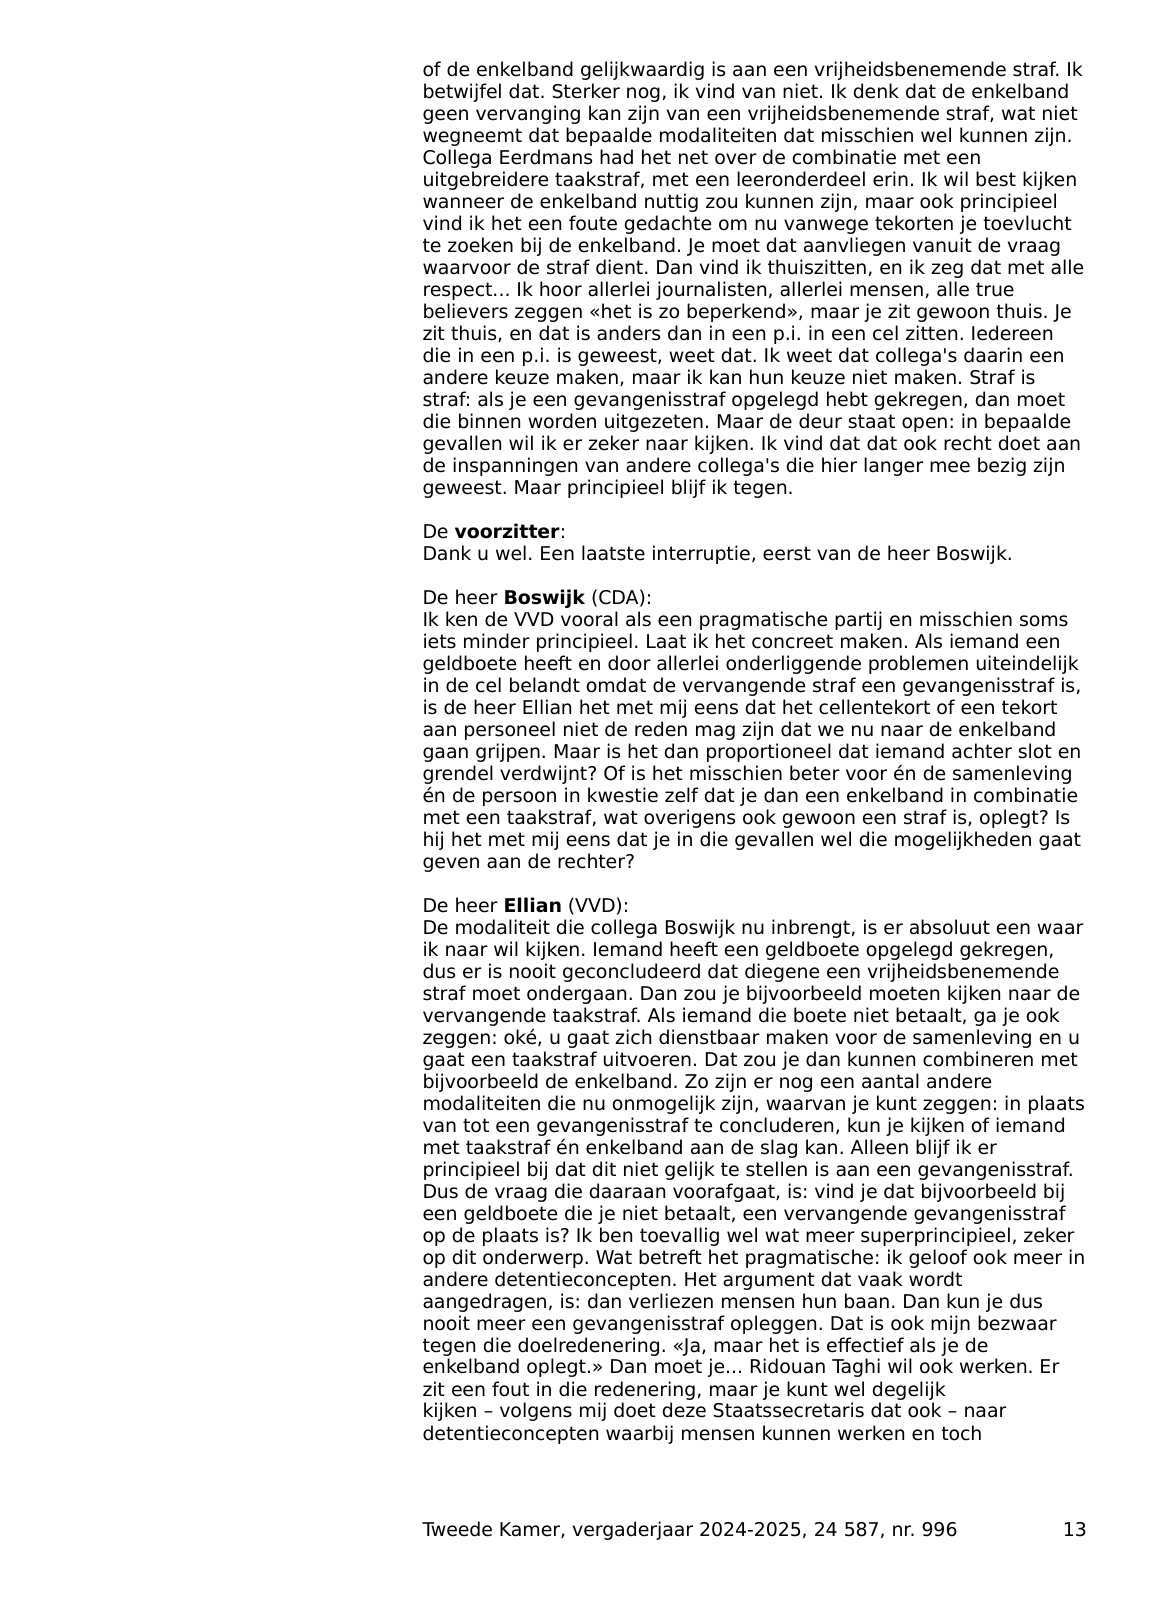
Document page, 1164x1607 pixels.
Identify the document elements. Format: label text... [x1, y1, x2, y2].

text De modaliteit die collega Boswijk nu inbrengt, is er absoluut een waar ik naar wil kijken. Iemand heeft een geldboete opgelegd gekregen, dus er is nooit geconcludeerd dat diegene een vrijheidsbenemende straf moet ondergaan. Dan zou je bijvoorbeeld moeten kijken naar de vervangende taakstraf. Als iemand die boete niet betaalt, ga je ook zeggen: oké, u gaat zich dienstbaar maken voor de samenleving en u gaat een taakstraf uitvoeren. Dat zou je dan kunnen combineren met bijvoorbeeld de enkelband. Zo zijn er nog een aantal andere modaliteiten die nu onmogelijk zijn, waarvan je kunt zeggen: in plaats van tot een gevangenisstraf te concluderen, kun je kijken of iemand met taakstraf én enkelband aan de slag kan. Alleen blijf ik er principieel bij dat dit niet gelijk te stellen is aan een gevangenisstraf. Dus de vraag die daaraan voorafgaat, is: vind je dat bijvoorbeeld bij een geldboete die je niet betaalt, een vervangende gevangenisstraf op de plaats is? Ik ben toevallig wel wat meer superprincipieel, zeker op dit onderwerp. Wat betreft het pragmatische: ik geloof ook meer in andere detentieconcepten. Het argument dat vaak wordt aangedragen, is: dan verliezen mensen hun baan. Dan kun je dus nooit meer een gevangenisstraf opleggen. Dat is ook mijn bezwaar tegen die doelredenering. «Ja, maar het is effectief als je de enkelband oplegt.» Dan moet je... Ridouan Taghi wil ook werken. Er zit een fout in die redenering, maar je kunt wel degelijk kijken – volgens mij doet deze Staatssecretaris dat ook – naar detentieconcepten waarbij mensen kunnen werken en toch [422, 917, 1087, 1444]
text De heer Boswijk (CDA): [422, 587, 1087, 609]
text Ik ken de VVD vooral als een pragmatische partij en misschien soms iets minder principieel. Laat ik het concreet maken. Als iemand een geldboete heeft en door allerlei onderliggende problemen uiteindelijk in de cel belandt omdat de vervangende straf een gevangenisstraf is, is de heer Ellian het met mij eens dat het cellentekort of een tekort aan personeel niet de reden mag zijn dat we nu naar de enkelband gaan grijpen. Maar is het dan proportioneel dat iemand achter slot en grendel verdwijnt? Of is het misschien beter voor én de samenleving én de persoon in kwestie zelf dat je dan een enkelband in combinatie met een taakstraf, wat overigens ook gewoon een straf is, oplegt? Is hij het met mij eens dat je in die gevallen wel die mogelijkheden gaat geven aan de rechter? [422, 609, 1087, 873]
text Dank u wel. Een laatste interruptie, eerst van de heer Boswijk. [422, 543, 1087, 565]
text De voorzitter: [422, 521, 1087, 543]
text De heer Ellian (VVD): [422, 895, 1087, 917]
text of de enkelband gelijkwaardig is aan een vrijheidsbenemende straf. Ik betwijfel dat. Sterker nog, ik vind van niet. Ik denk dat de enkelband geen vervanging kan zijn van een vrijheidsbenemende straf, wat niet wegneemt dat bepaalde modaliteiten dat misschien wel kunnen zijn. Collega Eerdmans had het net over de combinatie met een uitgebreidere taakstraf, met een leeronderdeel erin. Ik wil best kijken wanneer de enkelband nuttig zou kunnen zijn, maar ook principieel vind ik het een foute gedachte om nu vanwege tekorten je toevlucht te zoeken bij de enkelband. Je moet dat aanvliegen vanuit de vraag waarvoor de straf dient. Dan vind ik thuiszitten, en ik zeg dat met alle respect... Ik hoor allerlei journalisten, allerlei mensen, alle true believers zeggen «het is zo beperkend», maar je zit gewoon thuis. Je zit thuis, en dat is anders dan in een p.i. in een cel zitten. Iedereen die in een p.i. is geweest, weet dat. Ik weet dat collega's daarin een andere keuze maken, maar ik kan hun keuze niet maken. Straf is straf: als je een gevangenisstraf opgelegd hebt gekregen, dan moet die binnen worden uitgezeten. Maar de deur staat open: in bepaalde gevallen wil ik er zeker naar kijken. Ik vind dat dat ook recht doet aan de inspanningen van andere collega's die hier langer mee bezig zijn geweest. Maar principieel blijf ik tegen. [422, 59, 1087, 499]
